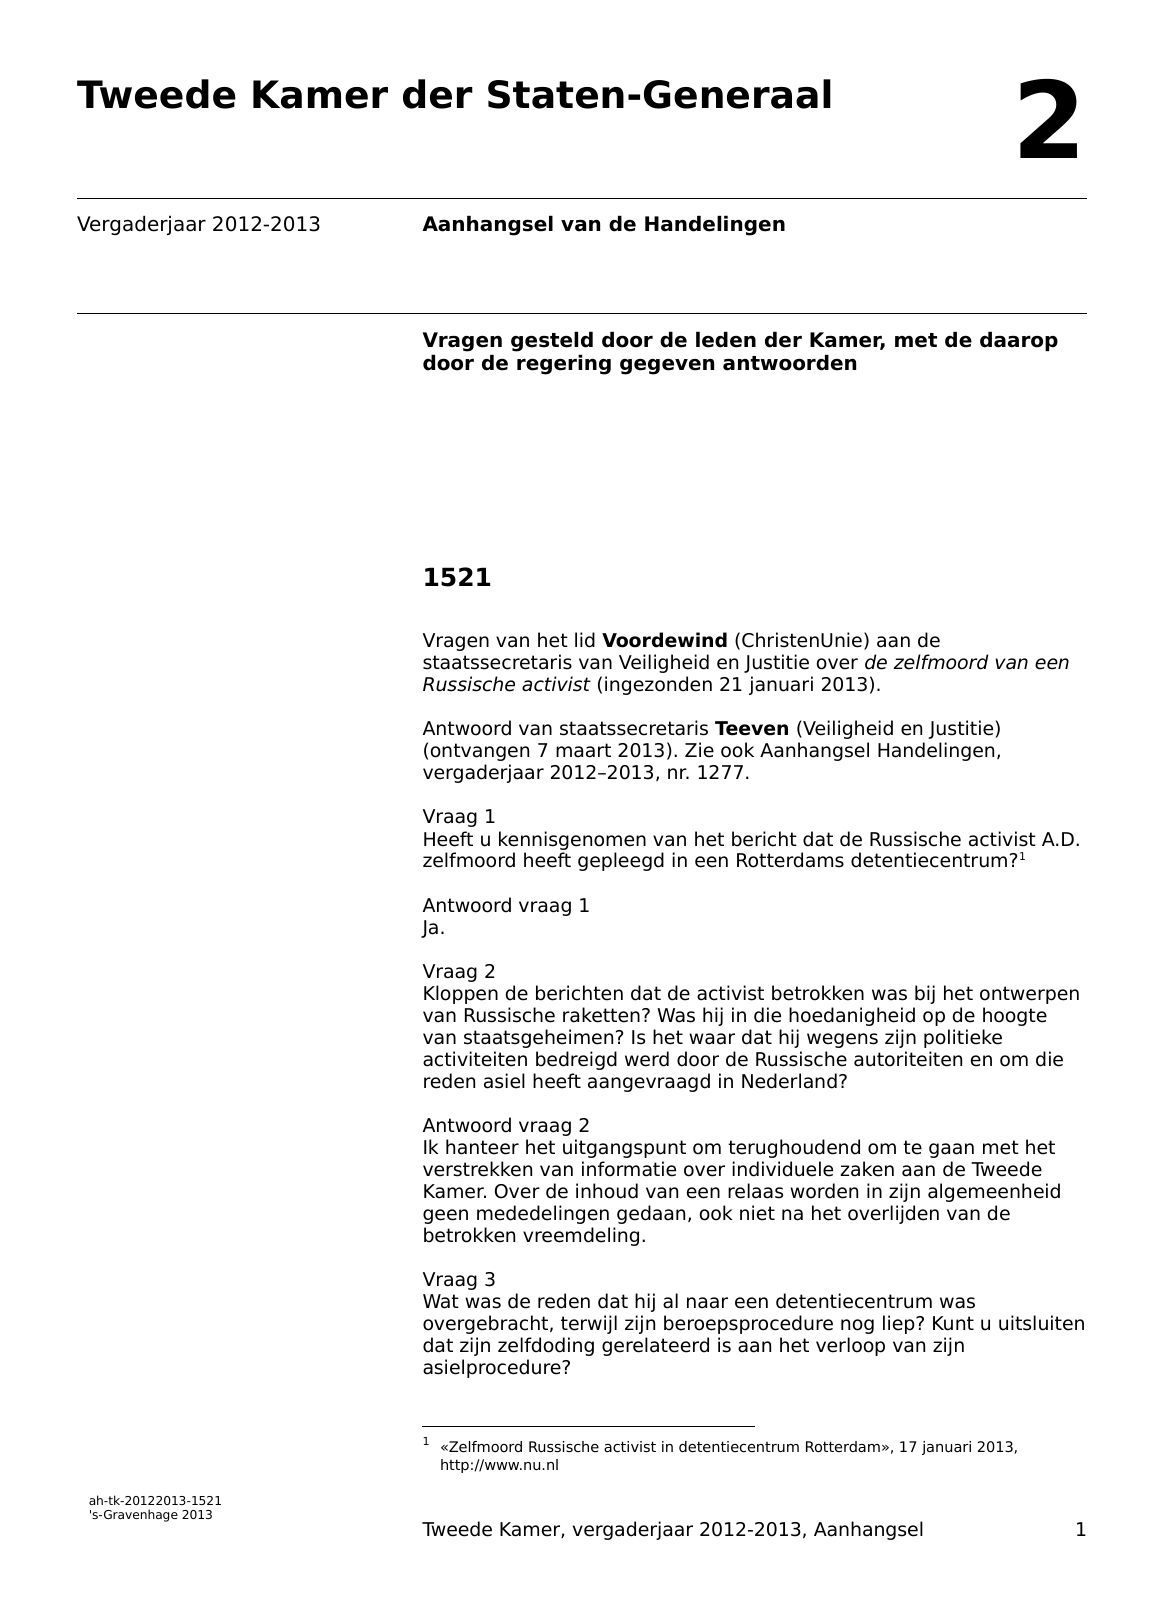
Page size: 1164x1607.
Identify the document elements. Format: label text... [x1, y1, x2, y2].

text 's-Gravenhage 2013 [88, 1508, 323, 1522]
table_header Tweede Kamer der Staten-Generaal [77, 59, 886, 198]
text Ik hanteer het uitgangspunt om terughoudend om te gaan met het verstrekken van informatie over individuele zaken aan de Tweede Kamer. Over de inhoud van een relaas worden in zijn algemeenheid geen mededelingen gedaan, ook niet na het overlijden van de betrokken vreemdeling. [422, 1137, 1087, 1247]
text Ja. [422, 917, 1087, 938]
text Antwoord van staatssecretaris Teeven (Veiligheid en Justitie) (ontvangen 7 maart 2013). Zie ook Aanhangsel Handelingen, vergaderjaar 2012–2013, nr. 1277. [422, 718, 1087, 784]
text Vraag 3 [422, 1269, 1087, 1291]
table_cell Aanhangsel van de Handelingen [422, 199, 1087, 313]
text Vraag 1 [422, 806, 1087, 828]
table_cell [77, 314, 422, 375]
text Antwoord vraag 2 [422, 1115, 1087, 1137]
table_header 2 [886, 59, 1087, 198]
table_cell Vergaderjaar 2012-2013 [77, 199, 422, 313]
text 1521 [422, 563, 1087, 592]
text Antwoord vraag 1 [422, 894, 1087, 917]
text ah-tk-20122013-1521 [88, 1494, 323, 1508]
text Kloppen de berichten dat de activist betrokken was bij het ontwerpen van Russische raketten? Was hij in die hoedanigheid op de hoogte van staatsgeheimen? Is het waar dat hij wegens zijn politieke activiteiten bedreigd werd door de Russische autoriteiten en om die reden asiel heeft aangevraagd in Nederland? [422, 983, 1087, 1093]
text «Zelfmoord Russische activist in detentiecentrum Rotterdam», 17 januari 2013, http://www.nu.nl [422, 1435, 1087, 1474]
text Wat was de reden dat hij al naar een detentiecentrum was overgebracht, terwijl zijn beroepsprocedure nog liep? Kunt u uitsluiten dat zijn zelfdoding gerelateerd is aan het verloop van zijn asielprocedure? [422, 1291, 1087, 1379]
text Vragen van het lid Voordewind (ChristenUnie) aan de staatssecretaris van Veiligheid en Justitie over de zelfmoord van een Russische activist (ingezonden 21 januari 2013). [422, 630, 1087, 696]
table_cell Vragen gesteld door de leden der Kamer, met de daarop door de regering gegeven antwoorden [422, 314, 1087, 375]
text Heeft u kennisgenomen van het bericht dat de Russische activist A.D. zelfmoord heeft gepleegd in een Rotterdams detentiecentrum? [422, 828, 1087, 872]
text Vraag 2 [422, 961, 1087, 983]
